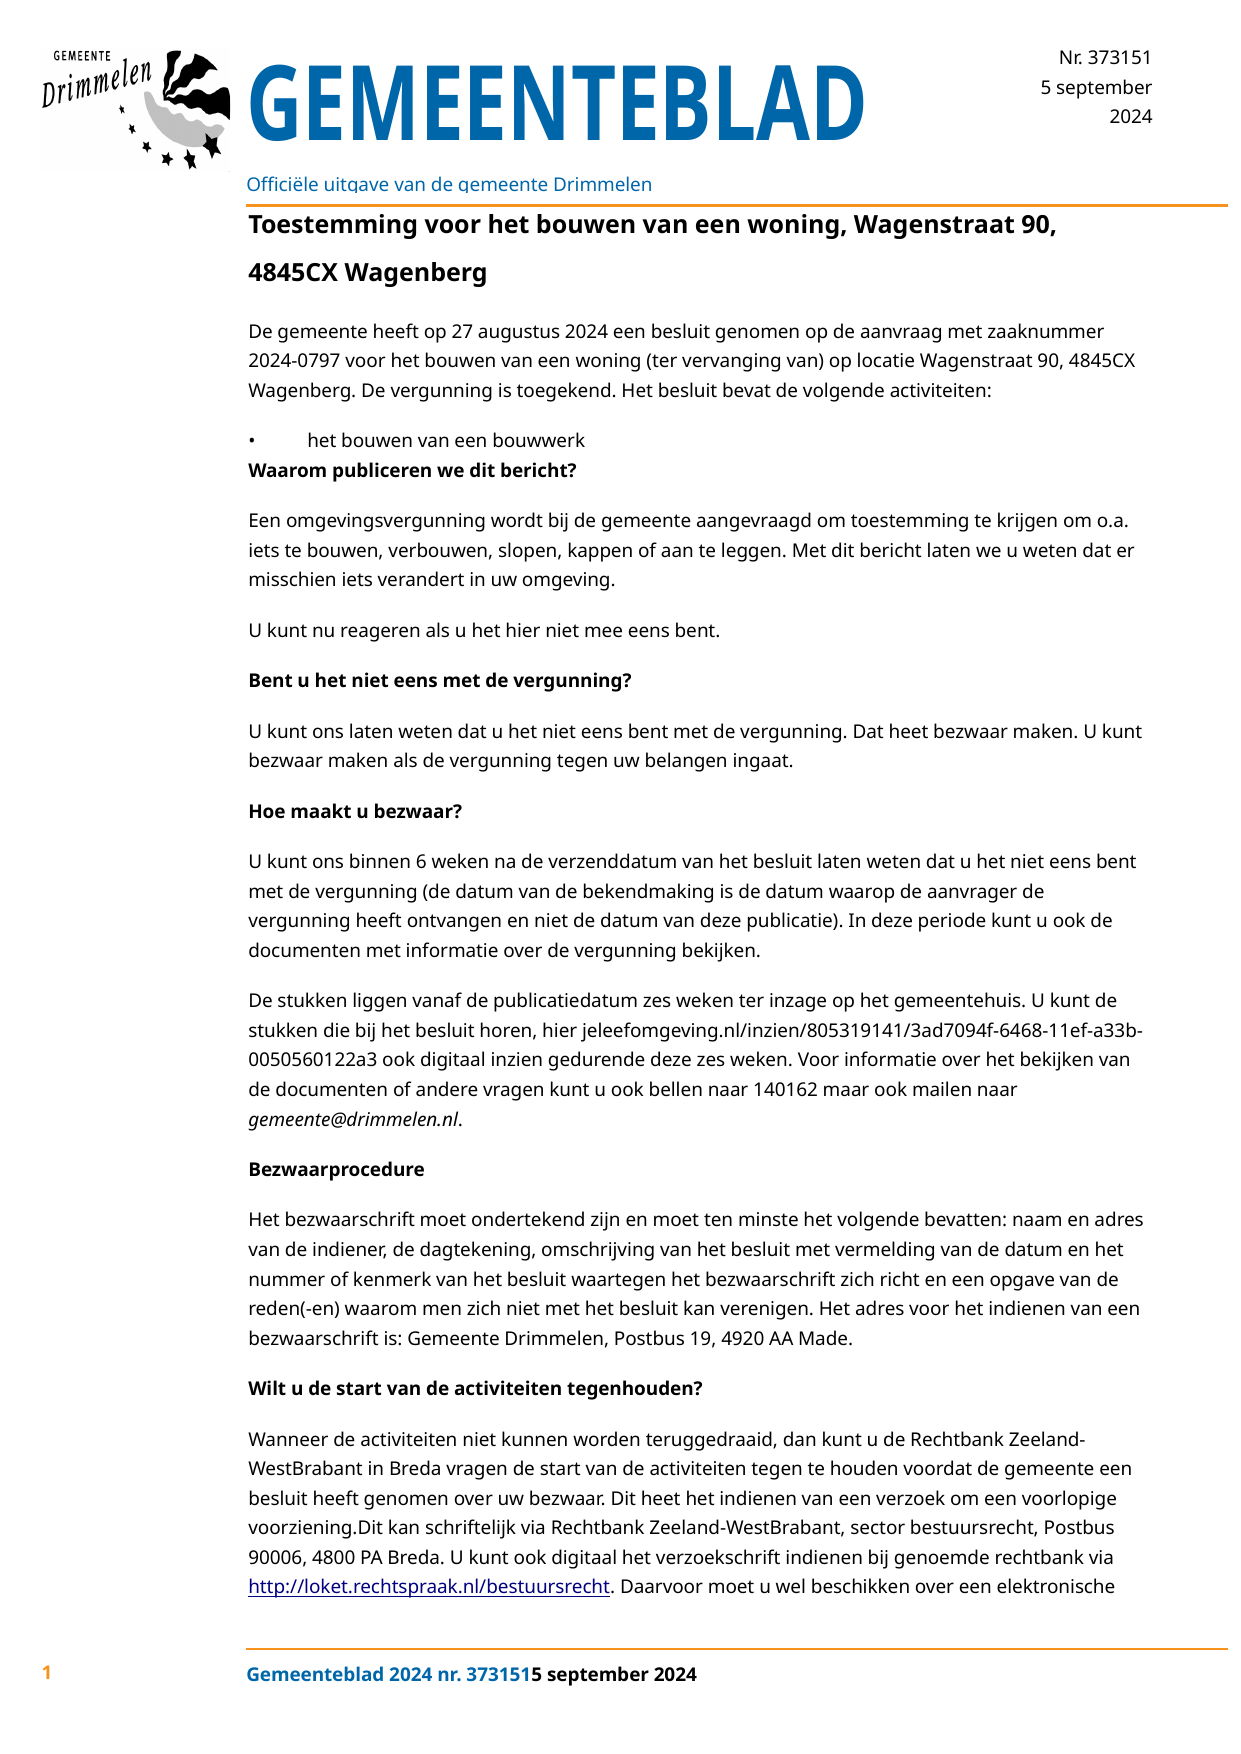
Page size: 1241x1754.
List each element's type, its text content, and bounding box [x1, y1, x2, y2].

text Een omgevingsvergunning wordt bij de gemeente aangevraagd om toestemming te krijgen om o.a. iets te bouwen, verbouwen, slopen, kappen of aan te leggen. Met dit bericht laten we u weten dat er misschien iets verandert in uw omgeving. [248, 507, 1152, 592]
list het bouwen van een bouwwerk [248, 427, 1152, 453]
text Bezwaarprocedure [248, 1156, 1152, 1182]
text Bent u het niet eens met de vergunning? [248, 667, 1152, 693]
text Waarom publiceren we dit bericht? [248, 457, 1152, 483]
text Wanneer de activiteiten niet kunnen worden teruggedraaid, dan kunt u de Rechtbank Zeeland-WestBrabant in Breda vragen de start van de activiteiten tegen te houden voordat de gemeente een besluit heeft genomen over uw bezwaar. Dit heet het indienen van een verzoek om een voorlopige voorziening.Dit kan schriftelijk via Rechtbank Zeeland-WestBrabant, sector bestuursrecht, Postbus 90006, 4800 PA Breda. U kunt ook digitaal het verzoekschrift indienen bij genoemde rechtbank via http://loket.rechtspraak.nl/bestuursrecht. Daarvoor moet u wel beschikken over een elektronische [248, 1426, 1152, 1599]
text Het bezwaarschrift moet ondertekend zijn en moet ten minste het volgende bevatten: naam en adres van de indiener, de dagtekening, omschrijving van het besluit met vermelding van de datum en het nummer of kenmerk van het besluit waartegen het bezwaarschrift zich richt en een opgave van de reden(-en) waarom men zich niet met het besluit kan verenigen. Het adres voor het indienen van een bezwaarschrift is: Gemeente Drimmelen, Postbus 19, 4920 AA Made. [248, 1207, 1152, 1351]
text U kunt ons laten weten dat u het niet eens bent met de vergunning. Dat heet bezwaar maken. U kunt bezwaar maken als de vergunning tegen uw belangen ingaat. [248, 718, 1152, 773]
text U kunt nu reageren als u het hier niet mee eens bent. [248, 617, 1152, 643]
text De stukken liggen vanaf de publicatiedatum zes weken ter inzage op het gemeentehuis. U kunt de stukken die bij het besluit horen, hier jeleefomgeving.nl/inzien/805319141/3ad7094f-6468-11ef-a33b-0050560122a3 ook digitaal inzien gedurende deze zes weken. Voor informatie over het bekijken van de documenten of andere vragen kunt u ook bellen naar 140162 maar ook mailen naar gemeente@drimmelen.nl. [248, 987, 1152, 1132]
text De gemeente heeft op 27 augustus 2024 een besluit genomen op de aanvraag met zaaknummer 2024-0797 voor het bouwen van een woning (ter vervanging van) op locatie Wagenstraat 90, 4845CX Wagenberg. De vergunning is toegekend. Het besluit bevat de volgende activiteiten: [248, 318, 1152, 403]
text Toestemming voor het bouwen van een woning, Wagenstraat 90, 4845CX Wagenberg [248, 207, 1152, 288]
text Wilt u de start van de activiteiten tegenhouden? [248, 1375, 1152, 1401]
picture [41, 47, 231, 172]
text Hoe maakt u bezwaar? [248, 798, 1152, 824]
text U kunt ons binnen 6 weken na de verzenddatum van het besluit laten weten dat u het niet eens bent met de vergunning (de datum van de bekendmaking is de datum waarop de aanvrager de vergunning heeft ontvangen en niet de datum van deze publicatie). In deze periode kunt u ook de documenten met informatie over de vergunning bekijken. [248, 848, 1152, 963]
